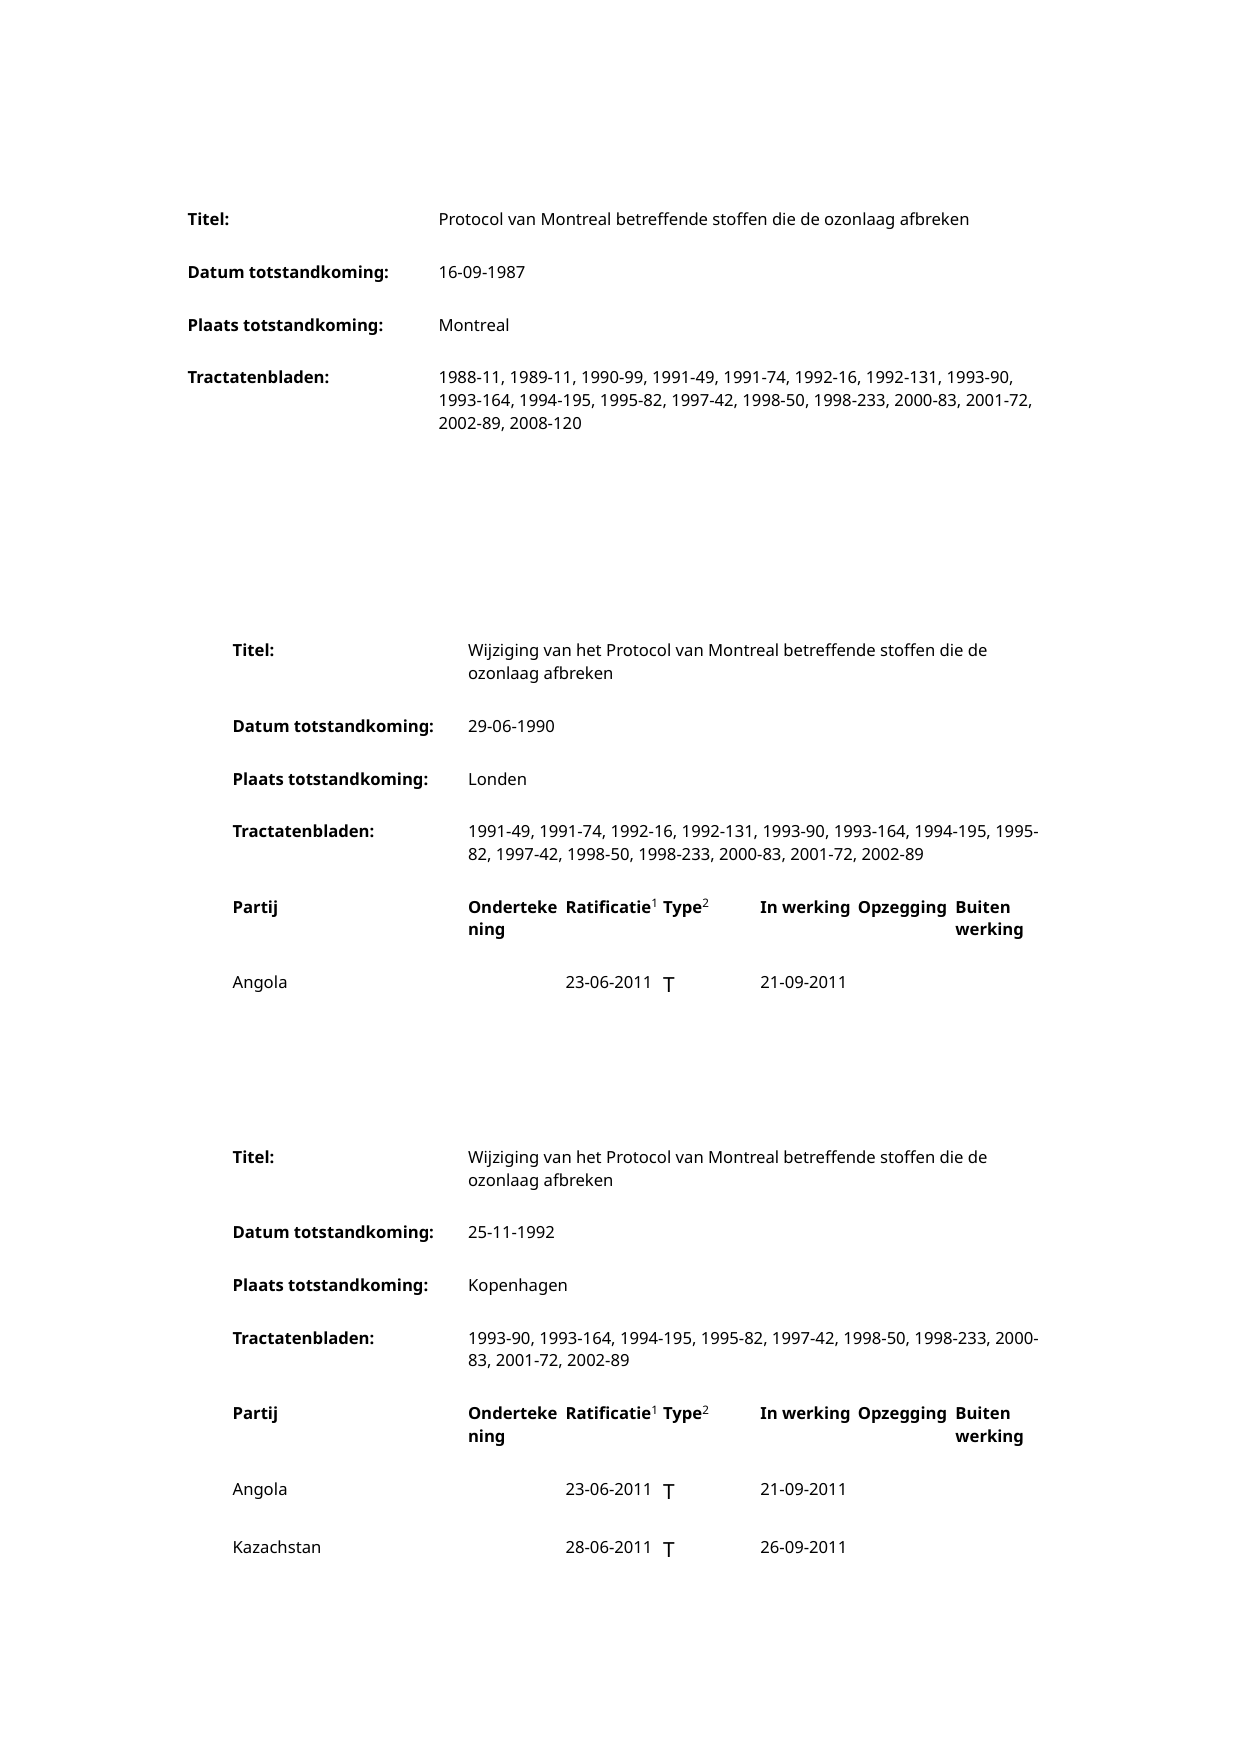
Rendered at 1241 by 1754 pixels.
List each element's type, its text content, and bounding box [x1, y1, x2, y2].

table_cell Angola [233, 971, 468, 1029]
table_cell Opzegging [858, 895, 955, 971]
table_header Titel: [233, 639, 468, 714]
table_header Titel: [233, 1145, 468, 1221]
table_cell Ratificatie1 [565, 1402, 663, 1477]
table_cell Ratificatie1 [565, 895, 663, 971]
table_header Titel: [188, 208, 438, 261]
table_cell 1993-90, 1993-164, 1994-195, 1995-82, 1997-42, 1998-50, 1998-233, 2000-83, 2001-72, 2002-89 [468, 1326, 1053, 1402]
table_cell [858, 1536, 955, 1594]
table_cell [468, 1536, 565, 1594]
table_cell Ondertekening [468, 1402, 565, 1477]
table_cell In werking [760, 1402, 858, 1477]
table_cell Kopenhagen [468, 1274, 1053, 1326]
table_header Wijziging van het Protocol van Montreal betreffende stoffen die de ozonlaag afbreken [468, 639, 1053, 714]
table_cell Opzegging [858, 1402, 955, 1477]
table_cell T [663, 1536, 760, 1594]
table_cell Kazachstan [233, 1536, 468, 1594]
table_cell 23-06-2011 [565, 1477, 663, 1536]
table_cell 25-11-1992 [468, 1221, 1053, 1273]
table_cell [188, 464, 1053, 523]
table_cell [955, 1536, 1053, 1594]
table_header Protocol van Montreal betreffende stoffen die de ozonlaag afbreken [438, 208, 1053, 261]
table_cell Tractatenbladen: [233, 1326, 468, 1402]
table_cell [955, 971, 1053, 1029]
table_cell 1988-11, 1989-11, 1990-99, 1991-49, 1991-74, 1992-16, 1992-131, 1993-90, 1993-164, 1994-195, 1995-82, 1997-42, 1998-50, 1998-233, 2000-83, 2001-72, 2002-89, 2008-120 [438, 366, 1053, 464]
table_cell [858, 1477, 955, 1536]
table_cell 26-09-2011 [760, 1536, 858, 1594]
table_cell Plaats totstandkoming: [233, 1274, 468, 1326]
table_cell Plaats totstandkoming: [188, 313, 438, 366]
table_cell [468, 971, 565, 1029]
table_cell 23-06-2011 [565, 971, 663, 1029]
table_cell 28-06-2011 [565, 1536, 663, 1594]
table_cell Datum totstandkoming: [233, 1221, 468, 1273]
table_cell Montreal [438, 313, 1053, 366]
table_header Wijziging van het Protocol van Montreal betreffende stoffen die de ozonlaag afbreken [468, 1145, 1053, 1221]
table_cell Ondertekening [468, 895, 565, 971]
table_cell Datum totstandkoming: [233, 714, 468, 767]
table_cell [858, 971, 955, 1029]
table_cell 16-09-1987 [438, 261, 1053, 313]
table_cell Tractatenbladen: [233, 820, 468, 895]
table_cell 21-09-2011 [760, 971, 858, 1029]
table_cell Partij [233, 895, 468, 971]
table_cell Partij [233, 1402, 468, 1477]
table_cell Plaats totstandkoming: [233, 767, 468, 820]
table_cell 21-09-2011 [760, 1477, 858, 1536]
table_cell Angola [233, 1477, 468, 1536]
table_cell 1991-49, 1991-74, 1992-16, 1992-131, 1993-90, 1993-164, 1994-195, 1995-82, 1997-42, 1998-50, 1998-233, 2000-83, 2001-72, 2002-89 [468, 820, 1053, 895]
table_cell T [663, 1477, 760, 1536]
table_cell [468, 1477, 565, 1536]
table_cell Type2 [663, 895, 760, 971]
table_cell In werking [760, 895, 858, 971]
table_cell Datum totstandkoming: [188, 261, 438, 313]
table_cell Londen [468, 767, 1053, 820]
table_cell [955, 1477, 1053, 1536]
table_cell 29-06-1990 [468, 714, 1053, 767]
table_cell Type2 [663, 1402, 760, 1477]
table_cell T [663, 971, 760, 1029]
table_cell Tractatenbladen: [188, 366, 438, 464]
table_cell Buiten werking [955, 895, 1053, 971]
table_cell Buiten werking [955, 1402, 1053, 1477]
